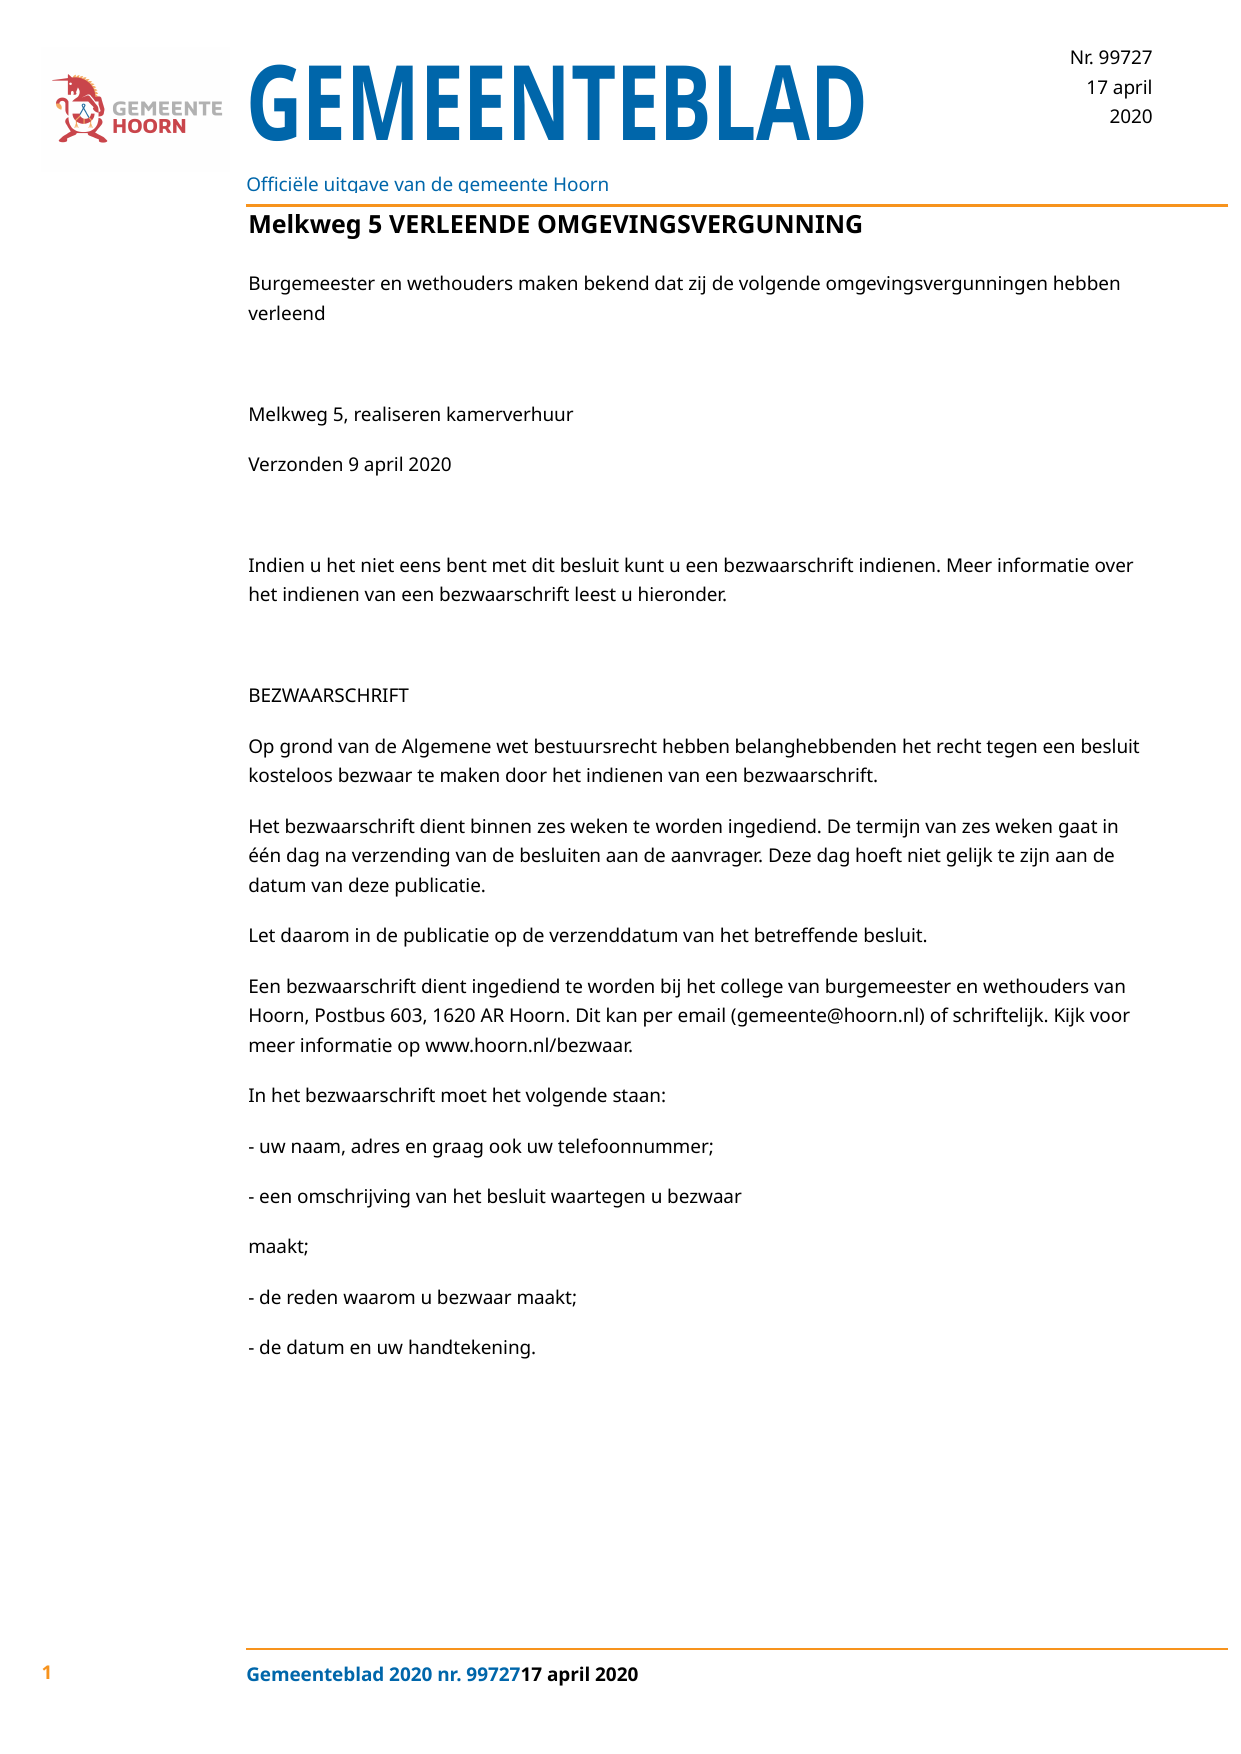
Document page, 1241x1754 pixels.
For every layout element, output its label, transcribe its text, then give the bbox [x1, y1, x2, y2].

picture [41, 47, 231, 172]
text Op grond van de Algemene wet bestuursrecht hebben belanghebbenden het recht tegen een besluit kosteloos bezwaar te maken door het indienen van een bezwaarschrift. [248, 733, 1152, 788]
text Burgemeester en wethouders maken bekend dat zij de volgende omgevingsvergunningen hebben verleend [248, 270, 1152, 326]
text maakt; [248, 1234, 1152, 1259]
text Indien u het niet eens bent met dit besluit kunt u een bezwaarschrift indienen. Meer informatie over het indienen van een bezwaarschrift leest u hieronder. [248, 552, 1152, 607]
text Het bezwaarschrift dient binnen zes weken te worden ingediend. De termijn van zes weken gaat in één dag na verzending van de besluiten aan de aanvrager. Deze dag hoeft niet gelijk te zijn aan de datum van deze publicatie. [248, 813, 1152, 898]
text Verzonden 9 april 2020 [248, 451, 1152, 477]
text - de datum en uw handtekening. [248, 1334, 1152, 1360]
text - een omschrijving van het besluit waartegen u bezwaar [248, 1183, 1152, 1209]
text - de reden waarom u bezwaar maakt; [248, 1284, 1152, 1310]
text Melkweg 5, realiseren kamerverhuur [248, 401, 1152, 426]
text BEZWAARSCHRIFT [248, 682, 1152, 708]
text Let daarom in de publicatie op de verzenddatum van het betreffende besluit. [248, 922, 1152, 948]
text In het bezwaarschrift moet het volgende staan: [248, 1082, 1152, 1108]
text Een bezwaarschrift dient ingediend te worden bij het college van burgemeester en wethouders van Hoorn, Postbus 603, 1620 AR Hoorn. Dit kan per email (gemeente@hoorn.nl) of schriftelijk. Kijk voor meer informatie op www.hoorn.nl/bezwaar. [248, 973, 1152, 1058]
text - uw naam, adres en graag ook uw telefoonnummer; [248, 1133, 1152, 1158]
text Melkweg 5 VERLEENDE OMGEVINGSVERGUNNING [248, 207, 1152, 241]
